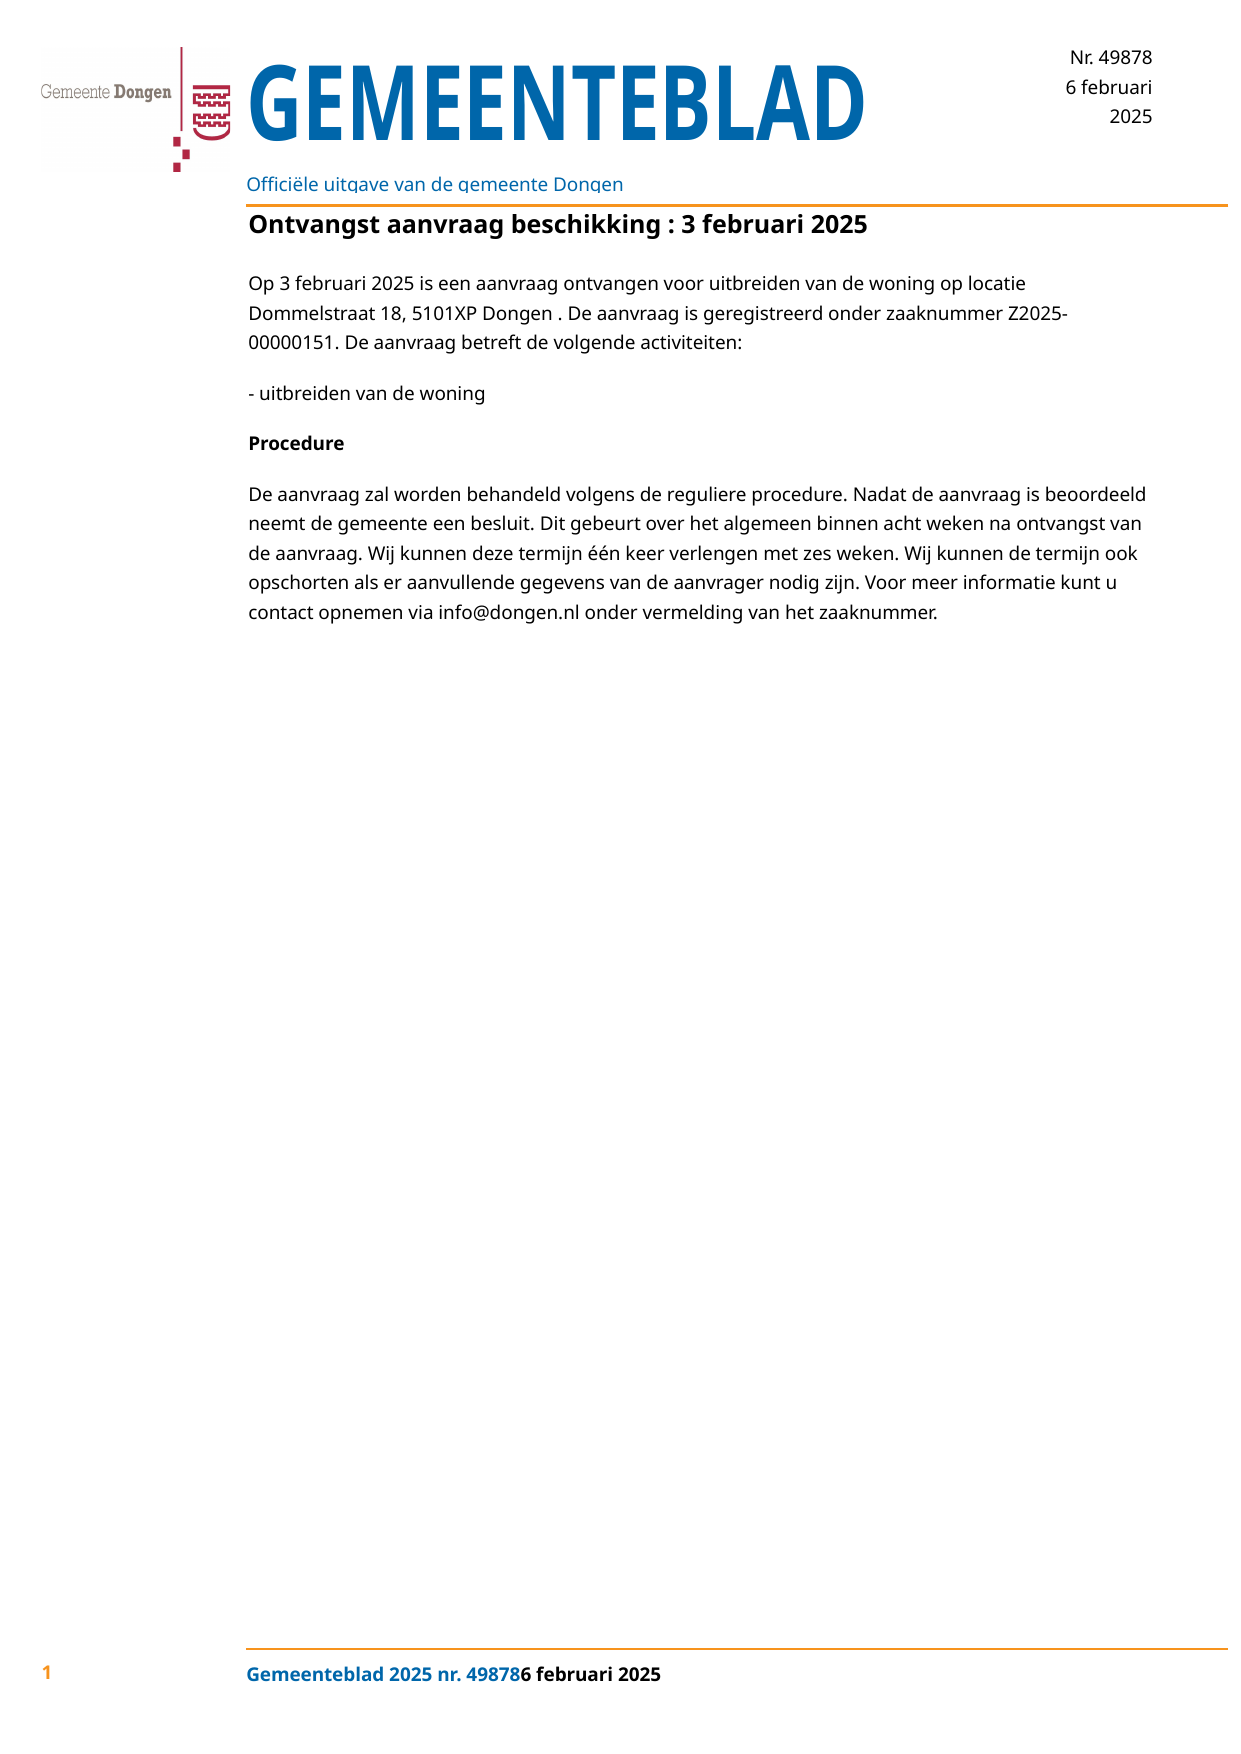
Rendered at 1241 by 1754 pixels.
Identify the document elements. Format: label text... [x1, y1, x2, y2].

picture [41, 47, 231, 172]
text Procedure [248, 430, 1152, 456]
text Op 3 februari 2025 is een aanvraag ontvangen voor uitbreiden van de woning op locatie Dommelstraat 18, 5101XP Dongen . De aanvraag is geregistreerd onder zaaknummer Z2025-00000151. De aanvraag betreft de volgende activiteiten: [248, 270, 1152, 355]
text - uitbreiden van de woning [248, 380, 1152, 406]
text Ontvangst aanvraag beschikking : 3 februari 2025 [248, 207, 1152, 241]
text De aanvraag zal worden behandeld volgens de reguliere procedure. Nadat de aanvraag is beoordeeld neemt de gemeente een besluit. Dit gebeurt over het algemeen binnen acht weken na ontvangst van de aanvraag. Wij kunnen deze termijn één keer verlengen met zes weken. Wij kunnen de termijn ook opschorten als er aanvullende gegevens van de aanvrager nodig zijn. Voor meer informatie kunt u contact opnemen via info@dongen.nl onder vermelding van het zaaknummer. [248, 481, 1152, 625]
